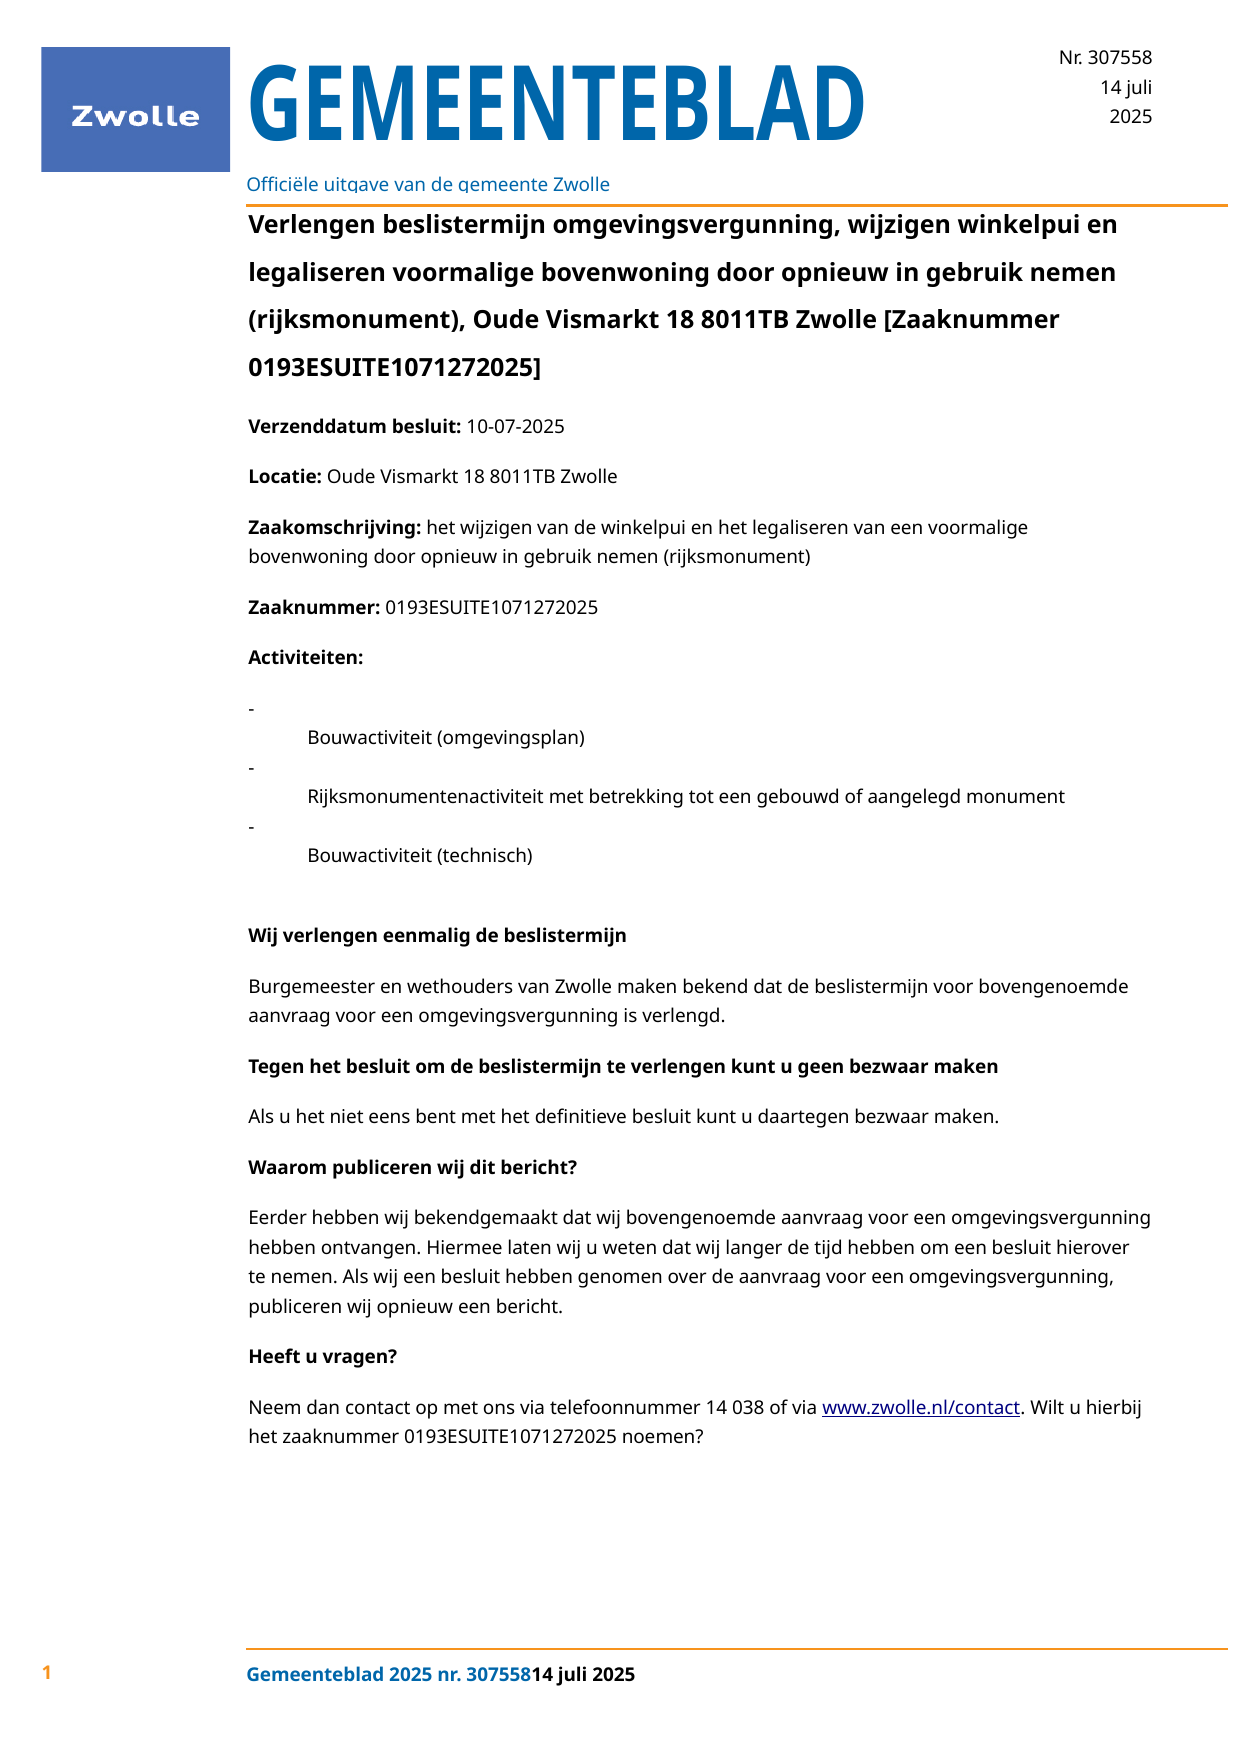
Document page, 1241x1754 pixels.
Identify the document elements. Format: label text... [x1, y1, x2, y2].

text Locatie: Oude Vismarkt 18 8011TB Zwolle [248, 463, 1152, 489]
text Verlengen beslistermijn omgevingsvergunning, wijzigen winkelpui en legaliseren voormalige bovenwoning door opnieuw in gebruik nemen (rijksmonument), Oude Vismarkt 18 8011TB Zwolle [Zaaknummer 0193ESUITE1071272025] [248, 207, 1152, 384]
picture [41, 47, 231, 172]
list Rijksmonumentenactiviteit met betrekking tot een gebouwd of aangelegd monument [248, 783, 1152, 809]
text Activiteiten: [248, 644, 1152, 670]
text Zaaknummer: 0193ESUITE1071272025 [248, 594, 1152, 620]
text Eerder hebben wij bekendgemaakt dat wij bovengenoemde aanvraag voor een omgevingsvergunning hebben ontvangen. Hiermee laten wij u weten dat wij langer de tijd hebben om een besluit hierover te nemen. Als wij een besluit hebben genomen over de aanvraag voor een omgevingsvergunning, publiceren wij opnieuw een bericht. [248, 1204, 1152, 1319]
text Zaakomschrijving: het wijzigen van de winkelpui en het legaliseren van een voormalige bovenwoning door opnieuw in gebruik nemen (rijksmonument) [248, 514, 1152, 569]
text Burgemeester en wethouders van Zwolle maken bekend dat de beslistermijn voor bovengenoemde aanvraag voor een omgevingsvergunning is verlengd. [248, 973, 1152, 1028]
text Waarom publiceren wij dit bericht? [248, 1154, 1152, 1180]
list Bouwactiviteit (omgevingsplan) [248, 724, 1152, 750]
text Tegen het besluit om de beslistermijn te verlengen kunt u geen bezwaar maken [248, 1053, 1152, 1079]
text Verzenddatum besluit: 10-07-2025 [248, 413, 1152, 439]
text Heeft u vragen? [248, 1343, 1152, 1369]
text Wij verlengen eenmalig de beslistermijn [248, 923, 1152, 948]
text Als u het niet eens bent met het definitieve besluit kunt u daartegen bezwaar maken. [248, 1103, 1152, 1129]
list Bouwactiviteit (technisch) [248, 843, 1152, 868]
text Neem dan contact op met ons via telefoonnummer 14 038 of via www.zwolle.nl/contact. Wilt u hierbij het zaaknummer 0193ESUITE1071272025 noemen? [248, 1394, 1152, 1449]
